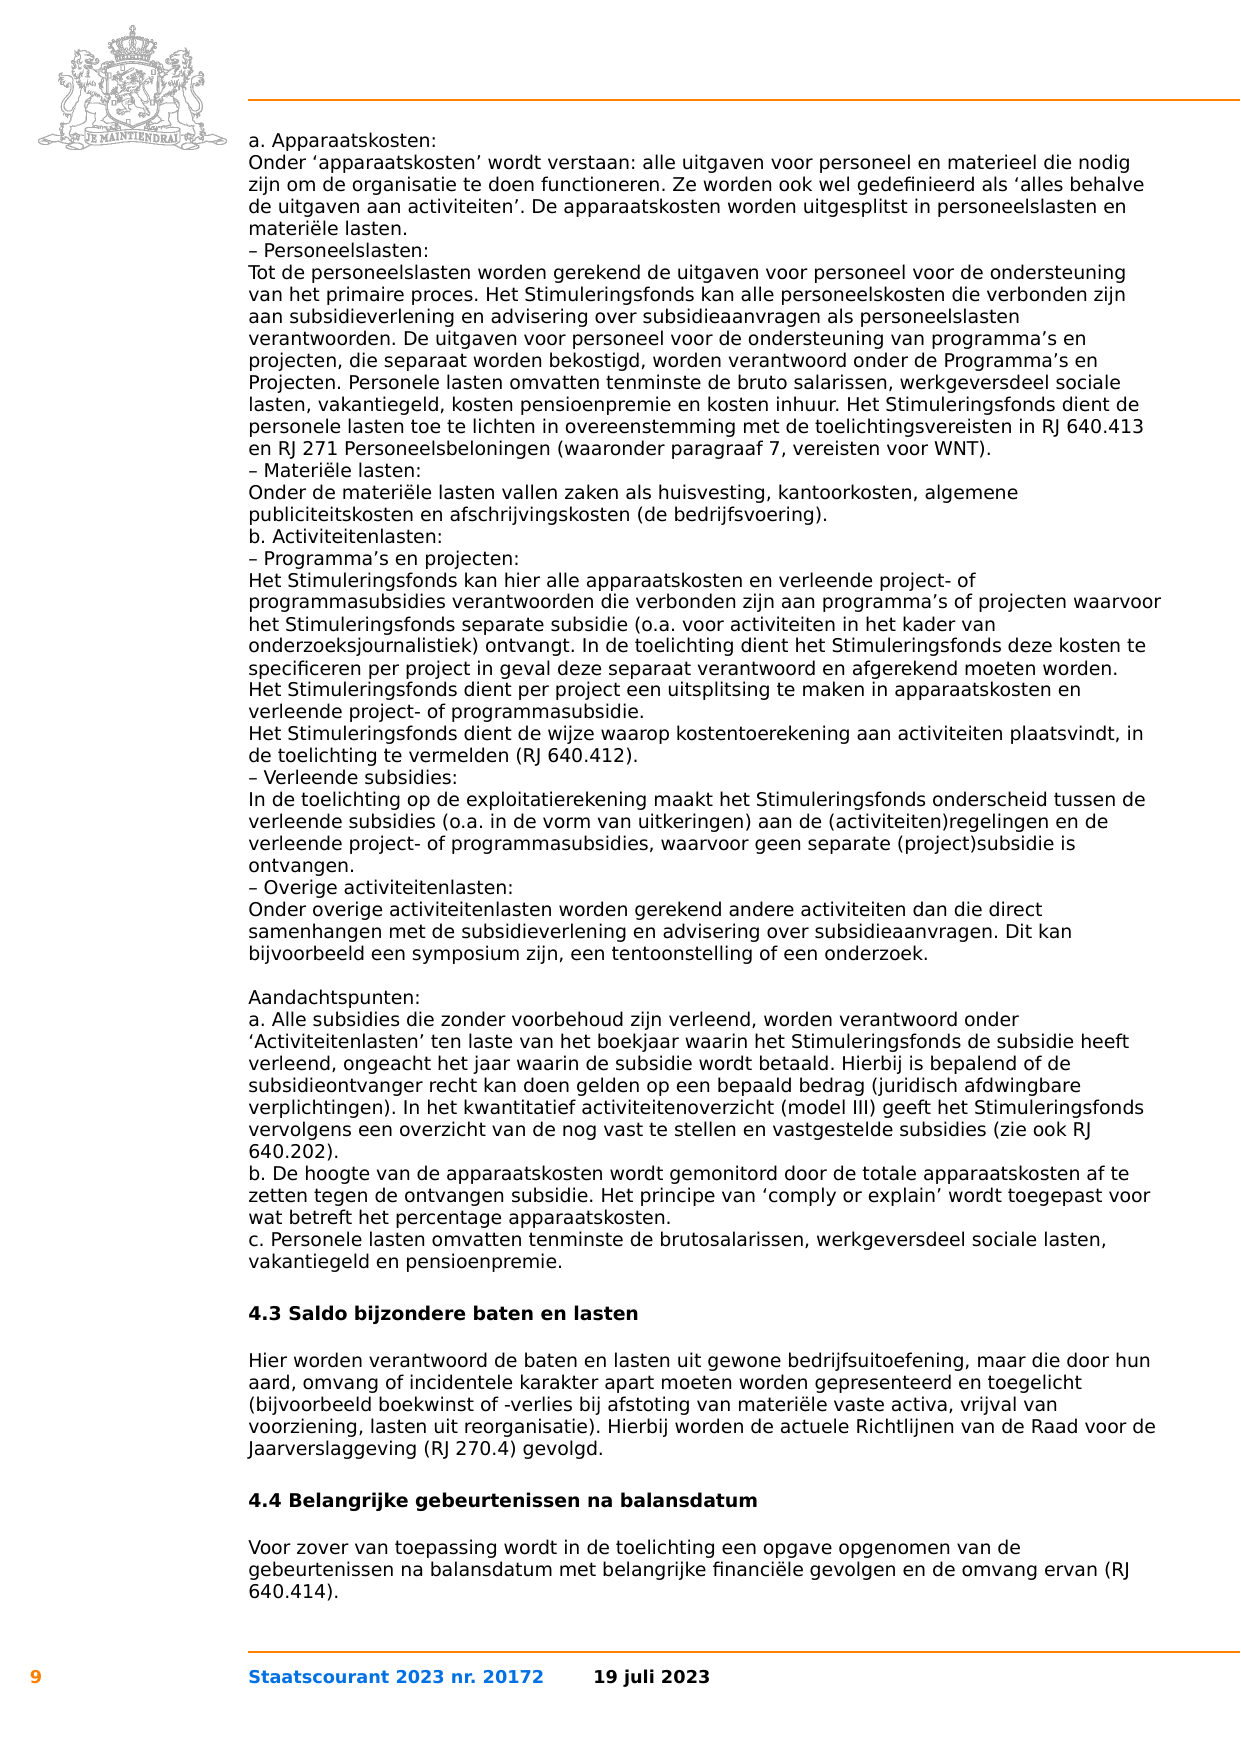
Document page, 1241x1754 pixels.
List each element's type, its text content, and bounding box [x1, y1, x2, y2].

text a. Alle subsidies die zonder voorbehoud zijn verleend, worden verantwoord onder ‘Activiteitenlasten’ ten laste van het boekjaar waarin het Stimuleringsfonds de subsidie heeft verleend, ongeacht het jaar waarin de subsidie wordt betaald. Hierbij is bepalend of de subsidieontvanger recht kan doen gelden op een bepaald bedrag (juridisch afdwingbare verplichtingen). In het kwantitatief activiteitenoverzicht (model III) geeft het Stimuleringsfonds vervolgens een overzicht van de nog vast te stellen en vastgestelde subsidies (zie ook RJ 640.202). [248, 1009, 1163, 1163]
text Onder de materiële lasten vallen zaken als huisvesting, kantoorkosten, algemene publiciteitskosten en afschrijvingskosten (de bedrijfsvoering). [248, 482, 1163, 526]
text In de toelichting op de exploitatierekening maakt het Stimuleringsfonds onderscheid tussen de verleende subsidies (o.a. in de vorm van uitkeringen) aan de (activiteiten)regelingen en de verleende project- of programmasubsidies, waarvoor geen separate (project)subsidie is ontvangen. [248, 789, 1163, 877]
text Het Stimuleringsfonds kan hier alle apparaatskosten en verleende project- of programmasubsidies verantwoorden die verbonden zijn aan programma’s of projecten waarvoor het Stimuleringsfonds separate subsidie (o.a. voor activiteiten in het kader van onderzoeksjournalistiek) ontvangt. In de toelichting dient het Stimuleringsfonds deze kosten te specificeren per project in geval deze separaat verantwoord en afgerekend moeten worden. [248, 569, 1163, 679]
text – Overige activiteitenlasten: [248, 877, 1163, 899]
picture [38, 25, 227, 150]
subtitle 4.4 Belangrijke gebeurtenissen na balansdatum [248, 1489, 1163, 1512]
text Onder ‘apparaatskosten’ wordt verstaan: alle uitgaven voor personeel en materieel die nodig zijn om de organisatie te doen functioneren. Ze worden ook wel gedefinieerd als ‘alles behalve de uitgaven aan activiteiten’. De apparaatskosten worden uitgesplitst in personeelslasten en materiële lasten. [248, 152, 1163, 240]
text – Verleende subsidies: [248, 767, 1163, 789]
text – Personeelslasten: [248, 240, 1163, 262]
text Het Stimuleringsfonds dient de wijze waarop kostentoerekening aan activiteiten plaatsvindt, in de toelichting te vermelden (RJ 640.412). [248, 723, 1163, 767]
text Het Stimuleringsfonds dient per project een uitsplitsing te maken in apparaatskosten en verleende project- of programmasubsidie. [248, 679, 1163, 723]
subtitle 4.3 Saldo bijzondere baten en lasten [248, 1303, 1163, 1325]
text b. De hoogte van de apparaatskosten wordt gemonitord door de totale apparaatskosten af te zetten tegen de ontvangen subsidie. Het principe van ‘comply or explain’ wordt toegepast voor wat betreft het percentage apparaatskosten. [248, 1163, 1163, 1229]
text Aandachtspunten: [248, 987, 1163, 1009]
text Hier worden verantwoord de baten en lasten uit gewone bedrijfsuitoefening, maar die door hun aard, omvang of incidentele karakter apart moeten worden gepresenteerd en toegelicht (bijvoorbeeld boekwinst of -verlies bij afstoting van materiële vaste activa, vrijval van voorziening, lasten uit reorganisatie). Hierbij worden de actuele Richtlijnen van de Raad voor de Jaarverslaggeving (RJ 270.4) gevolgd. [248, 1350, 1163, 1459]
text Onder overige activiteitenlasten worden gerekend andere activiteiten dan die direct samenhangen met de subsidieverlening en advisering over subsidieaanvragen. Dit kan bijvoorbeeld een symposium zijn, een tentoonstelling of een onderzoek. [248, 899, 1163, 965]
text Tot de personeelslasten worden gerekend de uitgaven voor personeel voor de ondersteuning van het primaire proces. Het Stimuleringsfonds kan alle personeelskosten die verbonden zijn aan subsidieverlening en advisering over subsidieaanvragen als personeelslasten verantwoorden. De uitgaven voor personeel voor de ondersteuning van programma’s en projecten, die separaat worden bekostigd, worden verantwoord onder de Programma’s en Projecten. Personele lasten omvatten tenminste de bruto salarissen, werkgeversdeel sociale lasten, vakantiegeld, kosten pensioenpremie en kosten inhuur. Het Stimuleringsfonds dient de personele lasten toe te lichten in overeenstemming met de toelichtingsvereisten in RJ 640.413 en RJ 271 Personeelsbeloningen (waaronder paragraaf 7, vereisten voor WNT). [248, 262, 1163, 459]
text b. Activiteitenlasten: [248, 526, 1163, 547]
text – Programma’s en projecten: [248, 547, 1163, 569]
text a. Apparaatskosten: [248, 130, 1163, 152]
text Voor zover van toepassing wordt in de toelichting een opgave opgenomen van de gebeurtenissen na balansdatum met belangrijke financiële gevolgen en de omvang ervan (RJ 640.414). [248, 1537, 1163, 1602]
text – Materiële lasten: [248, 459, 1163, 482]
text c. Personele lasten omvatten tenminste de brutosalarissen, werkgeversdeel sociale lasten, vakantiegeld en pensioenpremie. [248, 1229, 1163, 1273]
